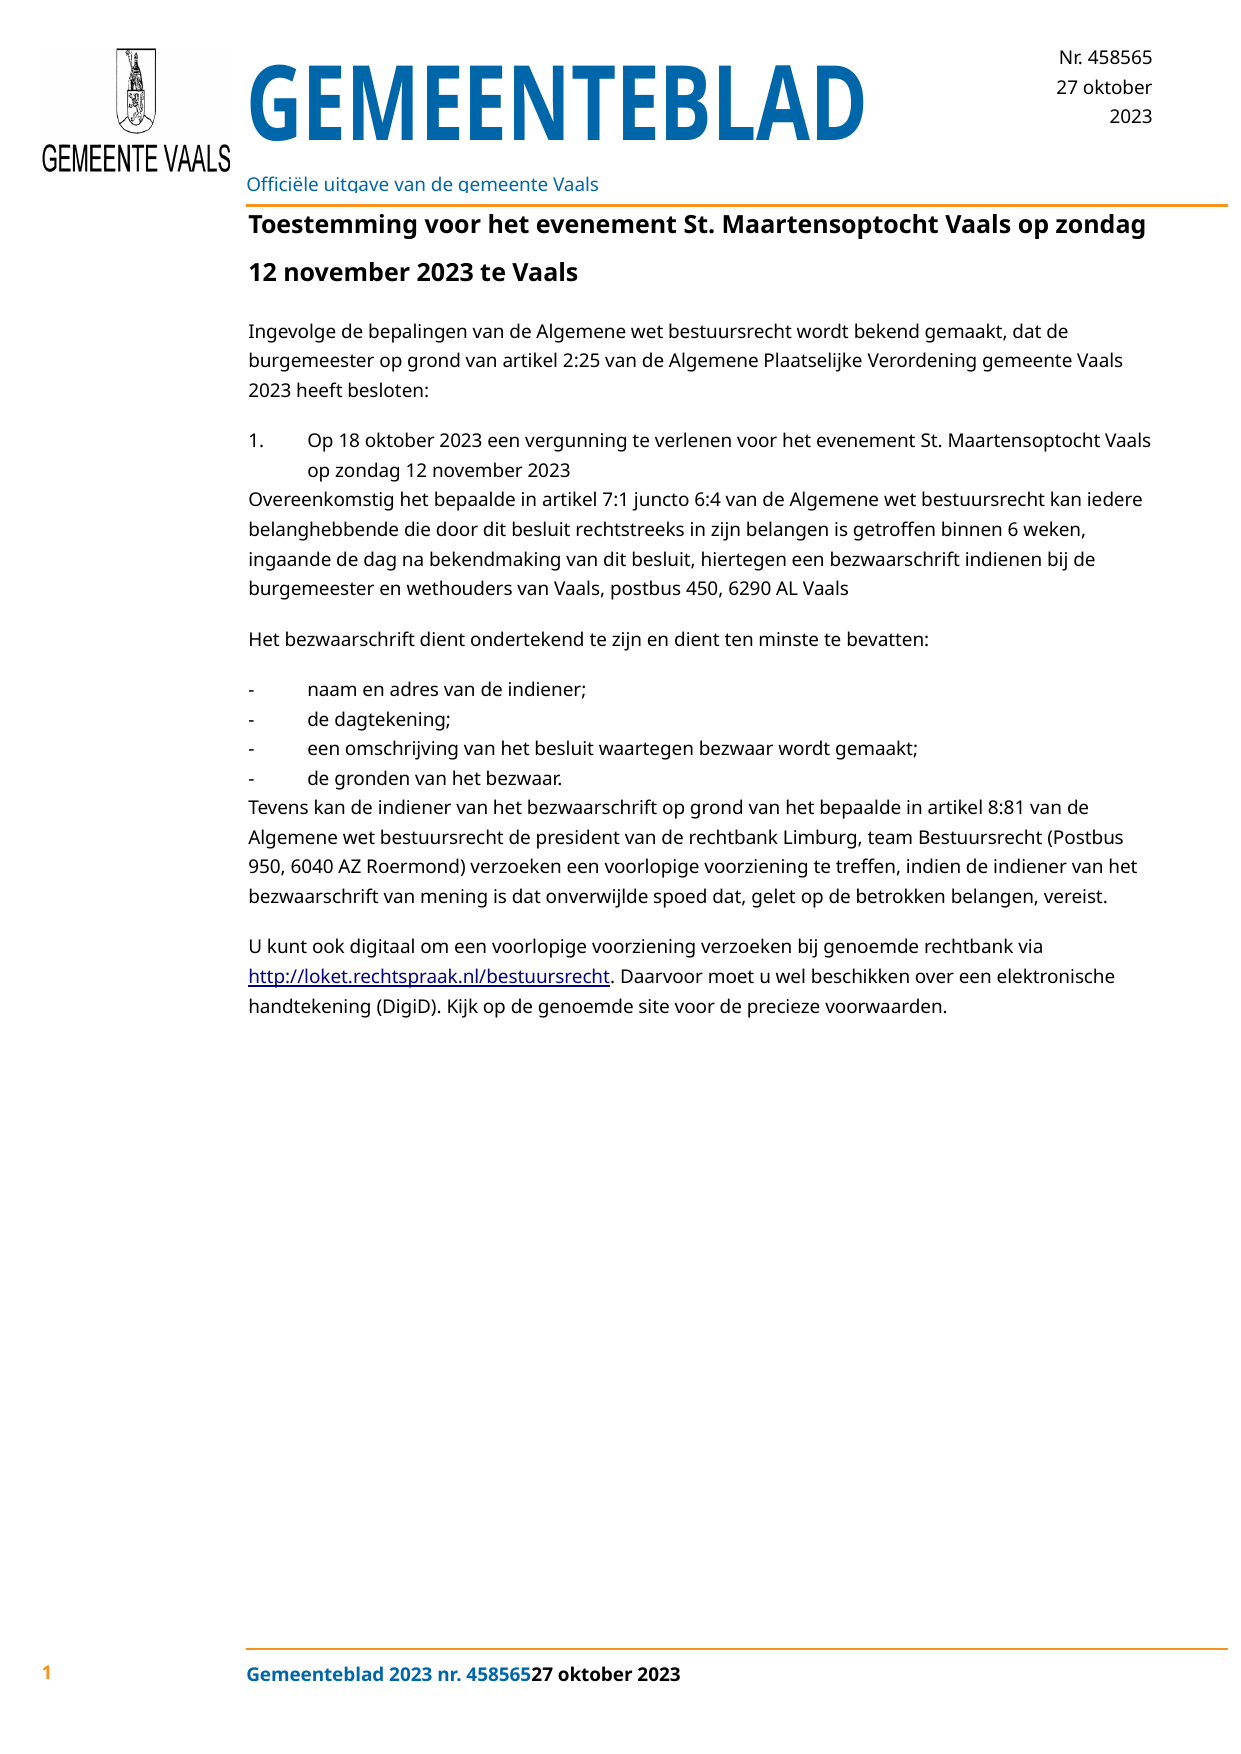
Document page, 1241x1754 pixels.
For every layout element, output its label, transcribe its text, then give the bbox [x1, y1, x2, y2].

text Het bezwaarschrift dient ondertekend te zijn en dient ten minste te bevatten: [248, 626, 1152, 652]
picture [41, 47, 231, 172]
list naam en adres van de indiener; [248, 676, 1152, 702]
list de dagtekening; [248, 706, 1152, 732]
list een omschrijving van het besluit waartegen bezwaar wordt gemaakt; [248, 735, 1152, 761]
text Ingevolge de bepalingen van de Algemene wet bestuursrecht wordt bekend gemaakt, dat de burgemeester op grond van artikel 2:25 van de Algemene Plaatselijke Verordening gemeente Vaals 2023 heeft besloten: [248, 318, 1152, 403]
text U kunt ook digitaal om een voorlopige voorziening verzoeken bij genoemde rechtbank via http://loket.rechtspraak.nl/bestuursrecht. Daarvoor moet u wel beschikken over een elektronische handtekening (DigiD). Kijk op de genoemde site voor de precieze voorwaarden. [248, 934, 1152, 1019]
list de gronden van het bezwaar. [248, 765, 1152, 791]
text Tevens kan de indiener van het bezwaarschrift op grond van het bepaalde in artikel 8:81 van de Algemene wet bestuursrecht de president van de rechtbank Limburg, team Bestuursrecht (Postbus 950, 6040 AZ Roermond) verzoeken een voorlopige voorziening te treffen, indien de indiener van het bezwaarschrift van mening is dat onverwijlde spoed dat, gelet op de betrokken belangen, vereist. [248, 794, 1152, 909]
text Overeenkomstig het bepaalde in artikel 7:1 juncto 6:4 van de Algemene wet bestuursrecht kan iedere belanghebbende die door dit besluit rechtstreeks in zijn belangen is getroffen binnen 6 weken, ingaande de dag na bekendmaking van dit besluit, hiertegen een bezwaarschrift indienen bij de burgemeester en wethouders van Vaals, postbus 450, 6290 AL Vaals [248, 487, 1152, 601]
text Toestemming voor het evenement St. Maartensoptocht Vaals op zondag 12 november 2023 te Vaals [248, 207, 1152, 288]
list Op 18 oktober 2023 een vergunning te verlenen voor het evenement St. Maartensoptocht Vaals op zondag 12 november 2023 [248, 427, 1152, 483]
